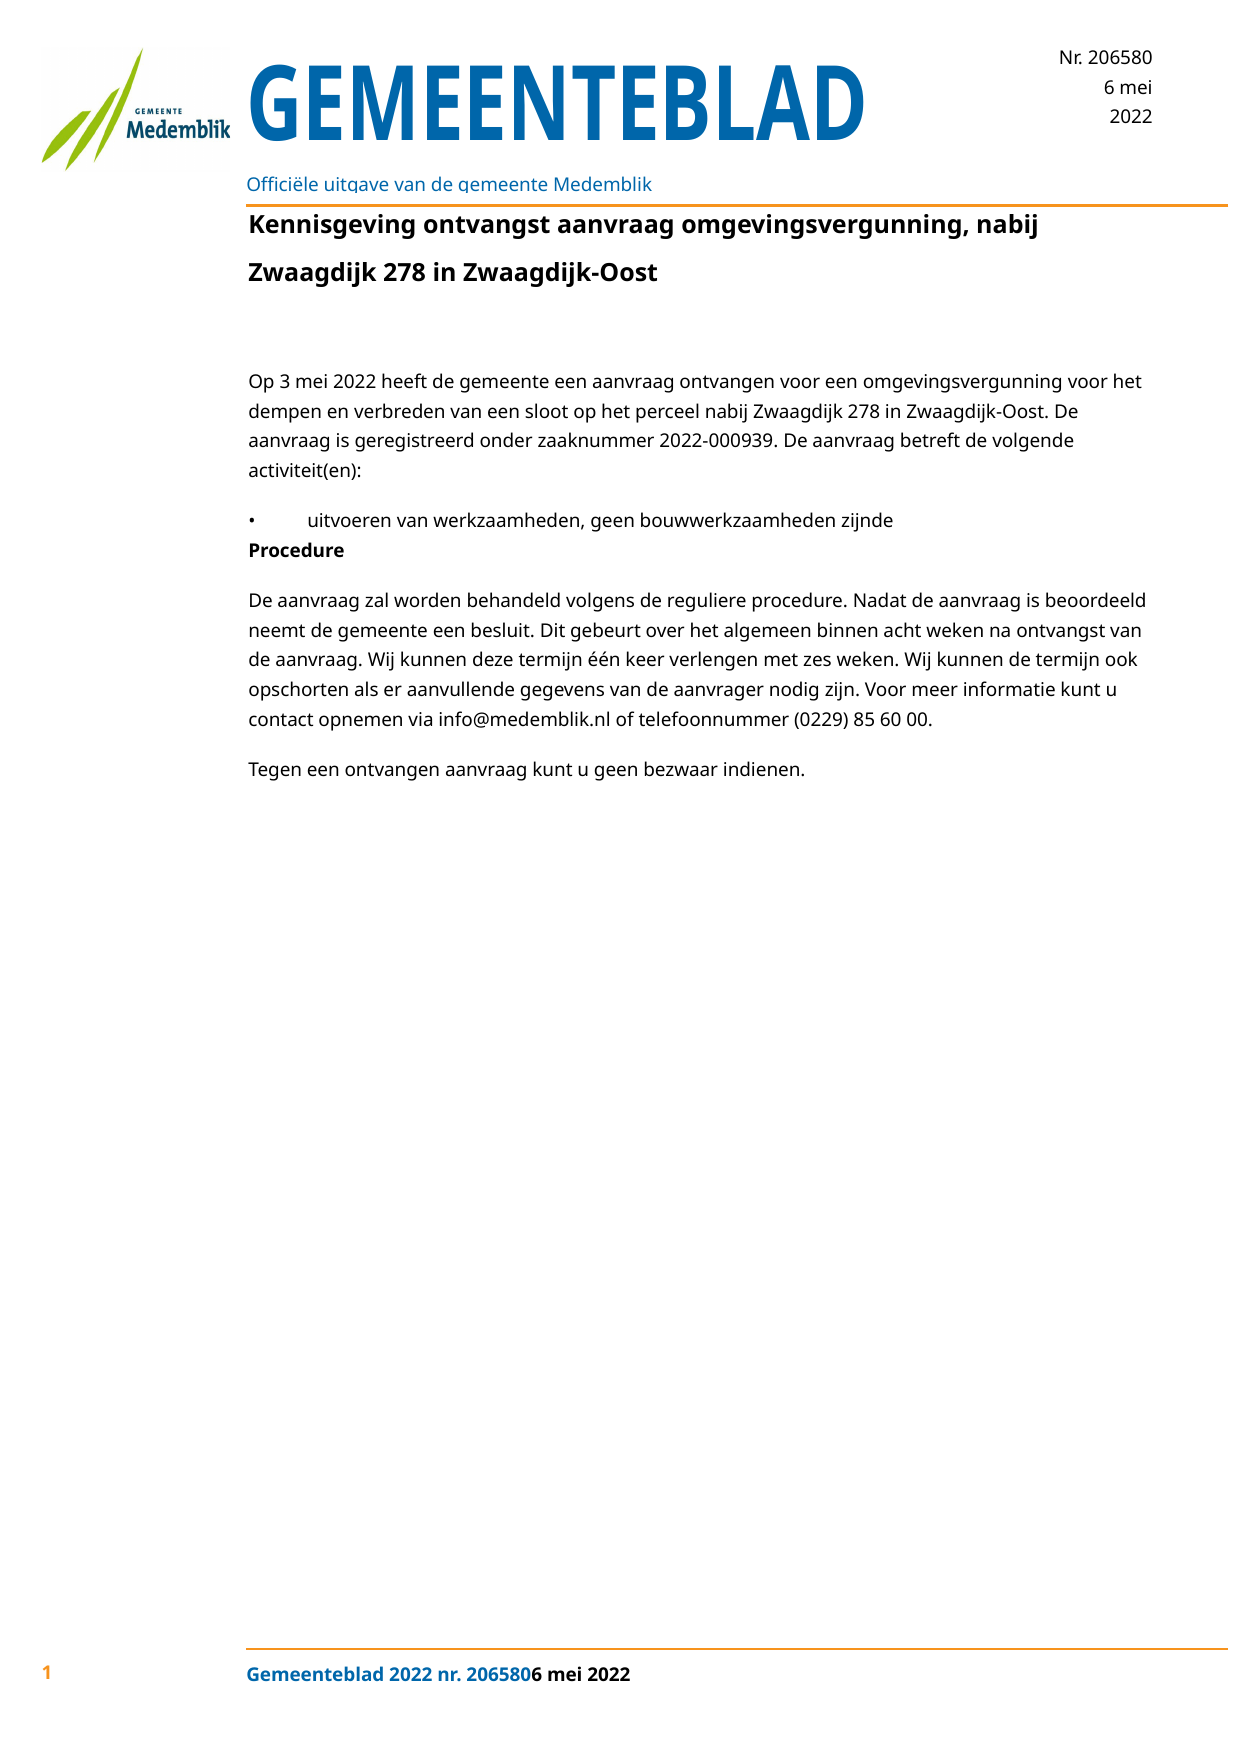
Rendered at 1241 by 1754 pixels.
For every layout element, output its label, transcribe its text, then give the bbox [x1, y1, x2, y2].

text Tegen een ontvangen aanvraag kunt u geen bezwaar indienen. [248, 756, 1152, 782]
list uitvoeren van werkzaamheden, geen bouwwerkzaamheden zijnde [248, 507, 1152, 533]
text De aanvraag zal worden behandeld volgens de reguliere procedure. Nadat de aanvraag is beoordeeld neemt de gemeente een besluit. Dit gebeurt over het algemeen binnen acht weken na ontvangst van de aanvraag. Wij kunnen deze termijn één keer verlengen met zes weken. Wij kunnen de termijn ook opschorten als er aanvullende gegevens van de aanvrager nodig zijn. Voor meer informatie kunt u contact opnemen via info@medemblik.nl of telefoonnummer (0229) 85 60 00. [248, 587, 1152, 732]
text Op 3 mei 2022 heeft de gemeente een aanvraag ontvangen voor een omgevingsvergunning voor het dempen en verbreden van een sloot op het perceel nabij Zwaagdijk 278 in Zwaagdijk-Oost. De aanvraag is geregistreerd onder zaaknummer 2022-000939. De aanvraag betreft de volgende activiteit(en): [248, 368, 1152, 483]
picture [41, 47, 231, 172]
text Procedure [248, 537, 1152, 563]
text Kennisgeving ontvangst aanvraag omgevingsvergunning, nabij Zwaagdijk 278 in Zwaagdijk-Oost [248, 207, 1152, 288]
